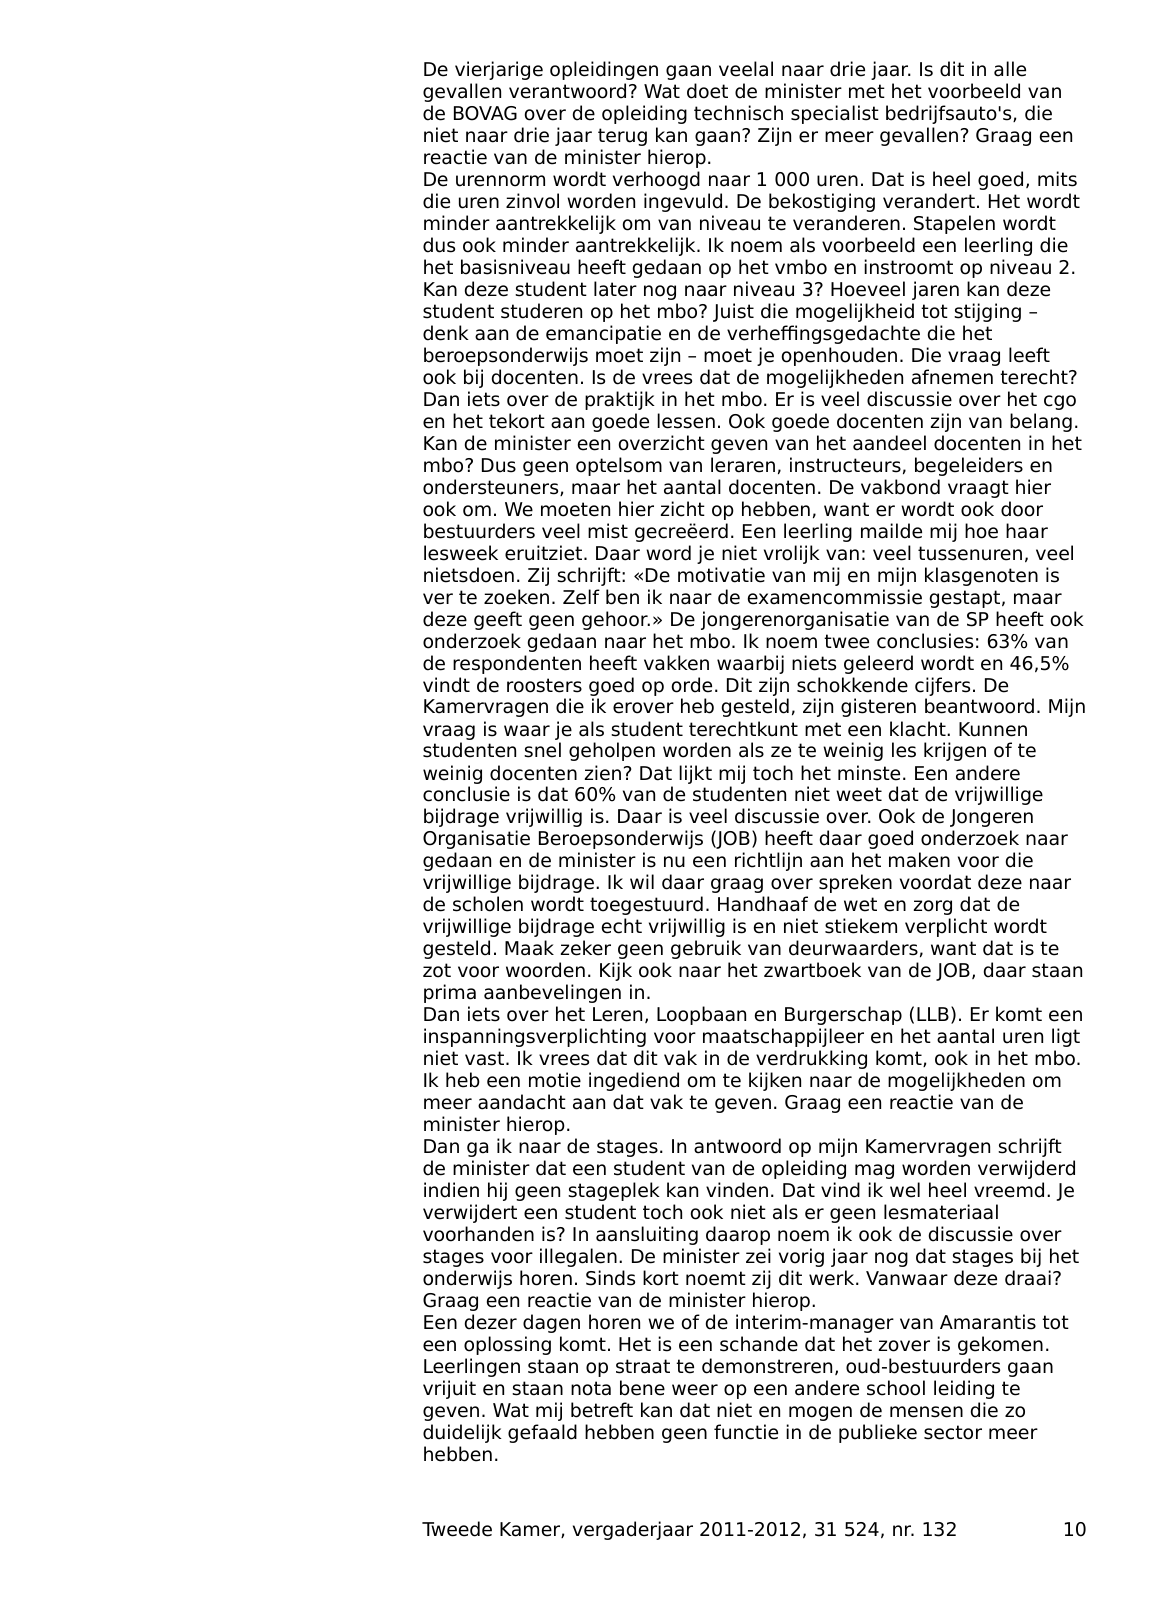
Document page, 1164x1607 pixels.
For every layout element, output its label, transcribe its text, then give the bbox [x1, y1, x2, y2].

text De vierjarige opleidingen gaan veelal naar drie jaar. Is dit in alle gevallen verantwoord? Wat doet de minister met het voorbeeld van de BOVAG over de opleiding technisch specialist bedrijfsauto's, die niet naar drie jaar terug kan gaan? Zijn er meer gevallen? Graag een reactie van de minister hierop. [422, 59, 1087, 169]
text Dan iets over het Leren, Loopbaan en Burgerschap (LLB). Er komt een inspanningsverplichting voor maatschappijleer en het aantal uren ligt niet vast. Ik vrees dat dit vak in de verdrukking komt, ook in het mbo. Ik heb een motie ingediend om te kijken naar de mogelijkheden om meer aandacht aan dat vak te geven. Graag een reactie van de minister hierop. [422, 1004, 1087, 1136]
text Een dezer dagen horen we of de interim-manager van Amarantis tot een oplossing komt. Het is een schande dat het zover is gekomen. Leerlingen staan op straat te demonstreren, oud-bestuurders gaan vrijuit en staan nota bene weer op een andere school leiding te geven. Wat mij betreft kan dat niet en mogen de mensen die zo duidelijk gefaald hebben geen functie in de publieke sector meer hebben. [422, 1312, 1087, 1466]
text Dan iets over de praktijk in het mbo. Er is veel discussie over het cgo en het tekort aan goede lessen. Ook goede docenten zijn van belang. Kan de minister een overzicht geven van het aandeel docenten in het mbo? Dus geen optelsom van leraren, instructeurs, begeleiders en ondersteuners, maar het aantal docenten. De vakbond vraagt hier ook om. We moeten hier zicht op hebben, want er wordt ook door bestuurders veel mist gecreëerd. Een leerling mailde mij hoe haar lesweek eruitziet. Daar word je niet vrolijk van: veel tussenuren, veel nietsdoen. Zij schrijft: «De motivatie van mij en mijn klasgenoten is ver te zoeken. Zelf ben ik naar de examencommissie gestapt, maar deze geeft geen gehoor.» De jongerenorganisatie van de SP heeft ook onderzoek gedaan naar het mbo. Ik noem twee conclusies: 63% van de respondenten heeft vakken waarbij niets geleerd wordt en 46,5% vindt de roosters goed op orde. Dit zijn schokkende cijfers. De Kamervragen die ik erover heb gesteld, zijn gisteren beantwoord. Mijn vraag is waar je als student terechtkunt met een klacht. Kunnen studenten snel geholpen worden als ze te weinig les krijgen of te weinig docenten zien? Dat lijkt mij toch het minste. Een andere conclusie is dat 60% van de studenten niet weet dat de vrijwillige bijdrage vrijwillig is. Daar is veel discussie over. Ook de Jongeren Organisatie Beroepsonderwijs (JOB) heeft daar goed onderzoek naar gedaan en de minister is nu een richtlijn aan het maken voor die vrijwillige bijdrage. Ik wil daar graag over spreken voordat deze naar de scholen wordt toegestuurd. Handhaaf de wet en zorg dat de vrijwillige bijdrage echt vrijwillig is en niet stiekem verplicht wordt gesteld. Maak zeker geen gebruik van deurwaarders, want dat is te zot voor woorden. Kijk ook naar het zwartboek van de JOB, daar staan prima aanbevelingen in. [422, 389, 1087, 1004]
text De urennorm wordt verhoogd naar 1 000 uren. Dat is heel goed, mits die uren zinvol worden ingevuld. De bekostiging verandert. Het wordt minder aantrekkelijk om van niveau te veranderen. Stapelen wordt dus ook minder aantrekkelijk. Ik noem als voorbeeld een leerling die het basisniveau heeft gedaan op het vmbo en instroomt op niveau 2. Kan deze student later nog naar niveau 3? Hoeveel jaren kan deze student studeren op het mbo? Juist die mogelijkheid tot stijging – denk aan de emancipatie en de verheffingsgedachte die het beroepsonderwijs moet zijn – moet je openhouden. Die vraag leeft ook bij docenten. Is de vrees dat de mogelijkheden afnemen terecht? [422, 169, 1087, 389]
text Dan ga ik naar de stages. In antwoord op mijn Kamervragen schrijft de minister dat een student van de opleiding mag worden verwijderd indien hij geen stageplek kan vinden. Dat vind ik wel heel vreemd. Je verwijdert een student toch ook niet als er geen lesmateriaal voorhanden is? In aansluiting daarop noem ik ook de discussie over stages voor illegalen. De minister zei vorig jaar nog dat stages bij het onderwijs horen. Sinds kort noemt zij dit werk. Vanwaar deze draai? Graag een reactie van de minister hierop. [422, 1136, 1087, 1312]
